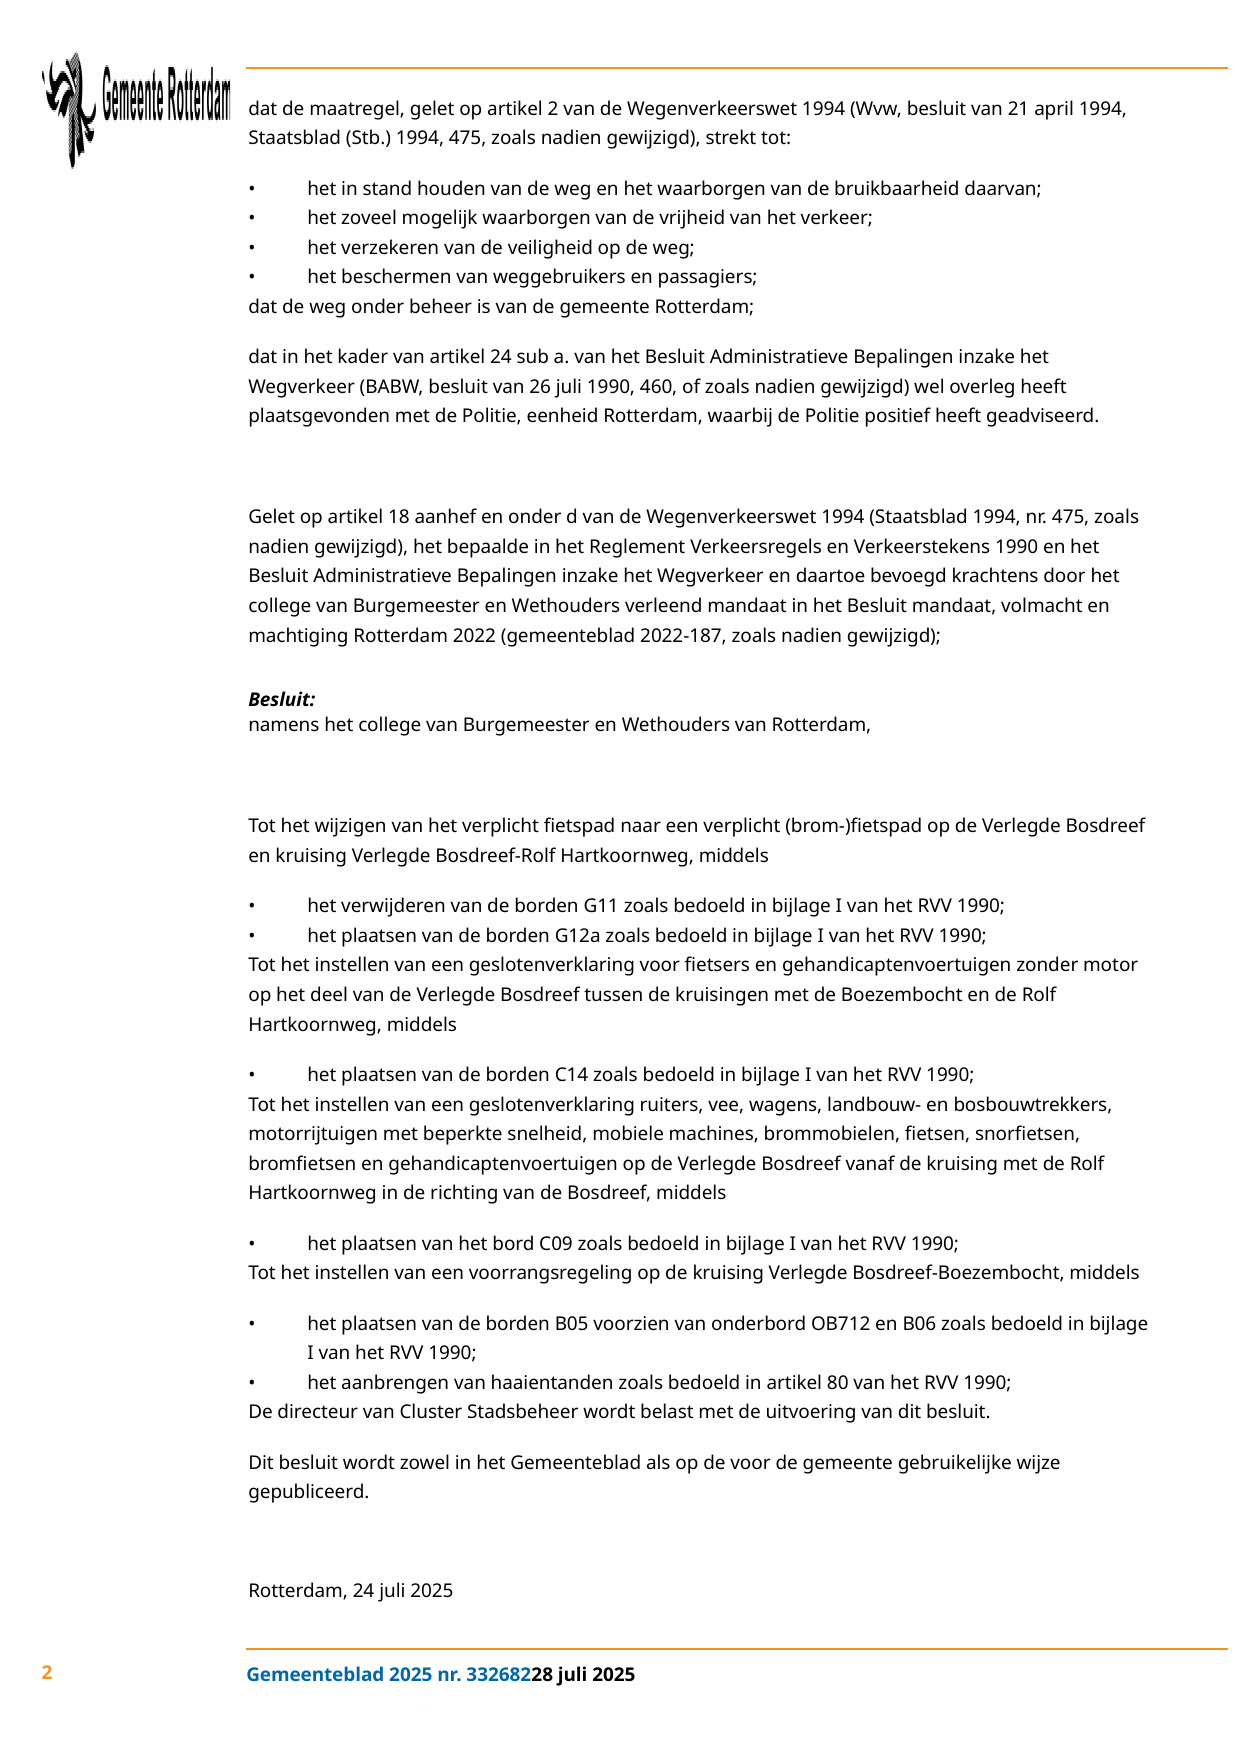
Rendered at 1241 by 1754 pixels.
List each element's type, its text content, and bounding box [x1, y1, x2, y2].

text De directeur van Cluster Stadsbeheer wordt belast met de uitvoering van dit besluit. [248, 1399, 1152, 1424]
text dat de maatregel, gelet op artikel 2 van de Wegenverkeerswet 1994 (Wvw, besluit van 21 april 1994, Staatsblad (Stb.) 1994, 475, zoals nadien gewijzigd), strekt tot: [248, 95, 1152, 150]
list het verwijderen van de borden G11 zoals bedoeld in bijlage I van het RVV 1990; [248, 892, 1152, 918]
list het in stand houden van de weg en het waarborgen van de bruikbaarheid daarvan; [248, 175, 1152, 201]
text Tot het instellen van een voorrangsregeling op de kruising Verlegde Bosdreef-Boezembocht, middels [248, 1259, 1152, 1285]
list het zoveel mogelijk waarborgen van de vrijheid van het verkeer; [248, 204, 1152, 230]
list het plaatsen van de borden G12a zoals bedoeld in bijlage I van het RVV 1990; [248, 922, 1152, 948]
list het verzekeren van de veiligheid op de weg; [248, 234, 1152, 260]
text dat de weg onder beheer is van de gemeente Rotterdam; [248, 293, 1152, 319]
list het plaatsen van het bord C09 zoals bedoeld in bijlage I van het RVV 1990; [248, 1230, 1152, 1256]
text Gelet op artikel 18 aanhef en onder d van de Wegenverkeerswet 1994 (Staatsblad 1994, nr. 475, zoals nadien gewijzigd), het bepaalde in het Reglement Verkeersregels en Verkeerstekens 1990 en het Besluit Administratieve Bepalingen inzake het Wegverkeer en daartoe bevoegd krachtens door het college van Burgemeester en Wethouders verleend mandaat in het Besluit mandaat, volmacht en machtiging Rotterdam 2022 (gemeenteblad 2022-187, zoals nadien gewijzigd); [248, 503, 1152, 648]
text Besluit: [248, 686, 1152, 712]
picture [41, 47, 231, 172]
list het plaatsen van de borden C14 zoals bedoeld in bijlage I van het RVV 1990; [248, 1061, 1152, 1087]
text Tot het instellen van een geslotenverklaring voor fietsers en gehandicaptenvoertuigen zonder motor op het deel van de Verlegde Bosdreef tussen de kruisingen met de Boezembocht en de Rolf Hartkoornweg, middels [248, 952, 1152, 1036]
list het aanbrengen van haaientanden zoals bedoeld in artikel 80 van het RVV 1990; [248, 1369, 1152, 1395]
text Tot het instellen van een geslotenverklaring ruiters, vee, wagens, landbouw- en bosbouwtrekkers, motorrijtuigen met beperkte snelheid, mobiele machines, brommobielen, fietsen, snorfietsen, bromfietsen en gehandicaptenvoertuigen op de Verlegde Bosdreef vanaf de kruising met de Rolf Hartkoornweg in de richting van de Bosdreef, middels [248, 1091, 1152, 1205]
text namens het college van Burgemeester en Wethouders van Rotterdam, [248, 712, 1152, 737]
text Tot het wijzigen van het verplicht fietspad naar een verplicht (brom-)fietspad op de Verlegde Bosdreef en kruising Verlegde Bosdreef-Rolf Hartkoornweg, middels [248, 812, 1152, 868]
text Dit besluit wordt zowel in het Gemeenteblad als op de voor de gemeente gebruikelijke wijze gepubliceerd. [248, 1449, 1152, 1504]
text dat in het kader van artikel 24 sub a. van het Besluit Administratieve Bepalingen inzake het Wegverkeer (BABW, besluit van 26 juli 1990, 460, of zoals nadien gewijzigd) wel overleg heeft plaatsgevonden met de Politie, eenheid Rotterdam, waarbij de Politie positief heeft geadviseerd. [248, 343, 1152, 428]
list het plaatsen van de borden B05 voorzien van onderbord OB712 en B06 zoals bedoeld in bijlage I van het RVV 1990; [248, 1310, 1152, 1365]
list het beschermen van weggebruikers en passagiers; [248, 263, 1152, 289]
text Rotterdam, 24 juli 2025 [248, 1577, 1152, 1603]
